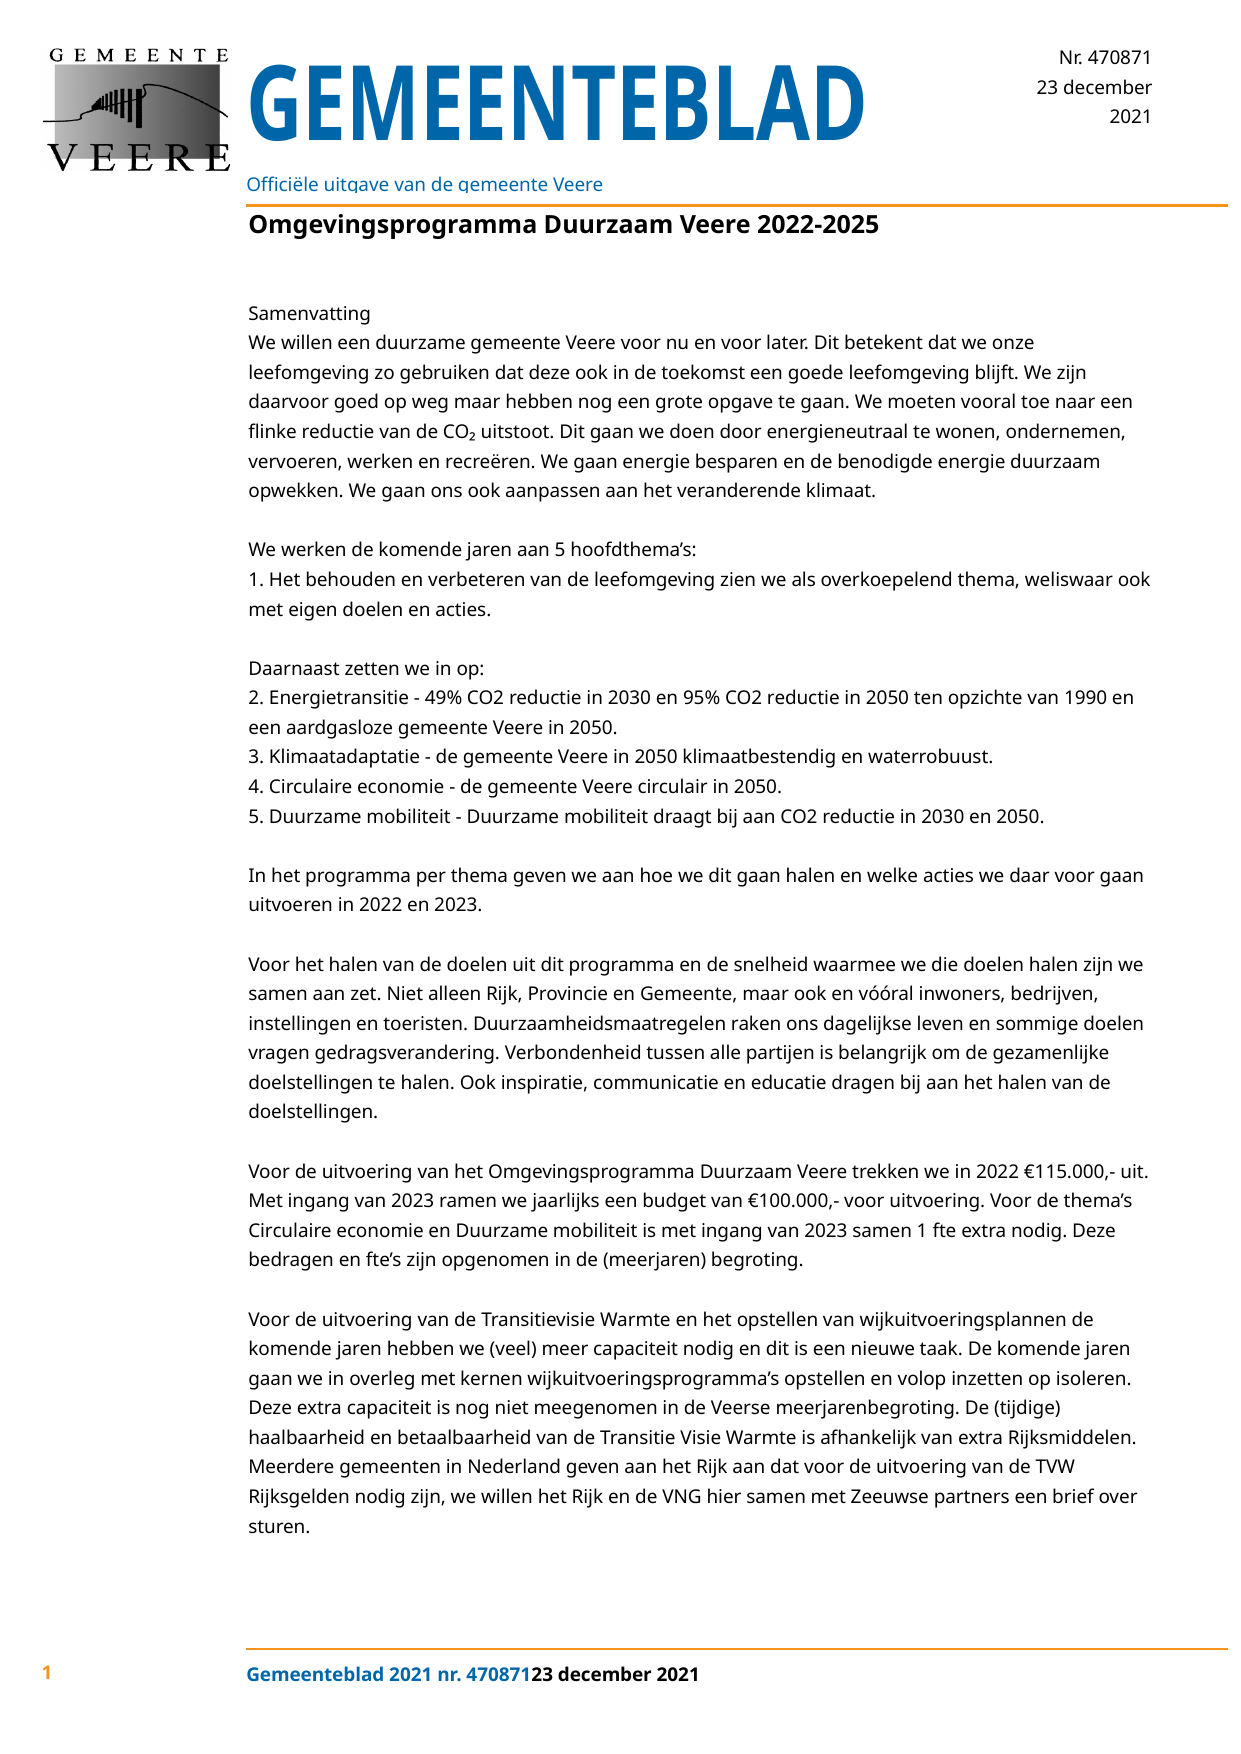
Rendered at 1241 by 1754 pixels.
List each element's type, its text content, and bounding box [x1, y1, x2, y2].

text We werken de komende jaren aan 5 hoofdthema’s: [248, 537, 1152, 562]
text Omgevingsprogramma Duurzaam Veere 2022-2025 [248, 207, 1152, 241]
text We willen een duurzame gemeente Veere voor nu en voor later. Dit betekent dat we onze leefomgeving zo gebruiken dat deze ook in de toekomst een goede leefomgeving blijft. We zijn daarvoor goed op weg maar hebben nog een grote opgave te gaan. We moeten vooral toe naar een flinke reductie van de CO₂ uitstoot. Dit gaan we doen door energieneutraal te wonen, ondernemen, vervoeren, werken en recreëren. We gaan energie besparen en de benodigde energie duurzaam opwekken. We gaan ons ook aanpassen aan het veranderende klimaat. [248, 329, 1152, 503]
text Daarnaast zetten we in op: [248, 655, 1152, 681]
text Samenvatting [248, 300, 1152, 326]
text In het programma per thema geven we aan hoe we dit gaan halen en welke acties we daar voor gaan uitvoeren in 2022 en 2023. [248, 862, 1152, 917]
text Voor het halen van de doelen uit dit programma en de snelheid waarmee we die doelen halen zijn we samen aan zet. Niet alleen Rijk, Provincie en Gemeente, maar ook en vóóral inwoners, bedrijven, instellingen en toeristen. Duurzaamheidsmaatregelen raken ons dagelijkse leven en sommige doelen vragen gedragsverandering. Verbondenheid tussen alle partijen is belangrijk om de gezamenlijke doelstellingen te halen. Ook inspiratie, communicatie en educatie dragen bij aan het halen van de doelstellingen. [248, 951, 1152, 1124]
text 1. Het behouden en verbeteren van de leefomgeving zien we als overkoepelend thema, weliswaar ook met eigen doelen en acties. [248, 566, 1152, 621]
text 2. Energietransitie - 49% CO2 reductie in 2030 en 95% CO2 reductie in 2050 ten opzichte van 1990 en een aardgasloze gemeente Veere in 2050. [248, 684, 1152, 740]
text Voor de uitvoering van de Transitievisie Warmte en het opstellen van wijkuitvoeringsplannen de komende jaren hebben we (veel) meer capaciteit nodig en dit is een nieuwe taak. De komende jaren gaan we in overleg met kernen wijkuitvoeringsprogramma’s opstellen en volop inzetten op isoleren. Deze extra capaciteit is nog niet meegenomen in de Veerse meerjarenbegroting. De (tijdige) haalbaarheid en betaalbaarheid van de Transitie Visie Warmte is afhankelijk van extra Rijksmiddelen. Meerdere gemeenten in Nederland geven aan het Rijk aan dat voor de uitvoering van de TVW Rijksgelden nodig zijn, we willen het Rijk en de VNG hier samen met Zeeuwse partners een brief over sturen. [248, 1306, 1152, 1538]
text 5. Duurzame mobiliteit - Duurzame mobiliteit draagt bij aan CO2 reductie in 2030 en 2050. [248, 803, 1152, 828]
text 4. Circulaire economie - de gemeente Veere circulair in 2050. [248, 773, 1152, 799]
text 3. Klimaatadaptatie - de gemeente Veere in 2050 klimaatbestendig en waterrobuust. [248, 744, 1152, 769]
picture [41, 47, 231, 172]
text Voor de uitvoering van het Omgevingsprogramma Duurzaam Veere trekken we in 2022 €115.000,- uit. Met ingang van 2023 ramen we jaarlijks een budget van €100.000,- voor uitvoering. Voor de thema’s Circulaire economie en Duurzame mobiliteit is met ingang van 2023 samen 1 fte extra nodig. Deze bedragen en fte’s zijn opgenomen in de (meerjaren) begroting. [248, 1158, 1152, 1272]
